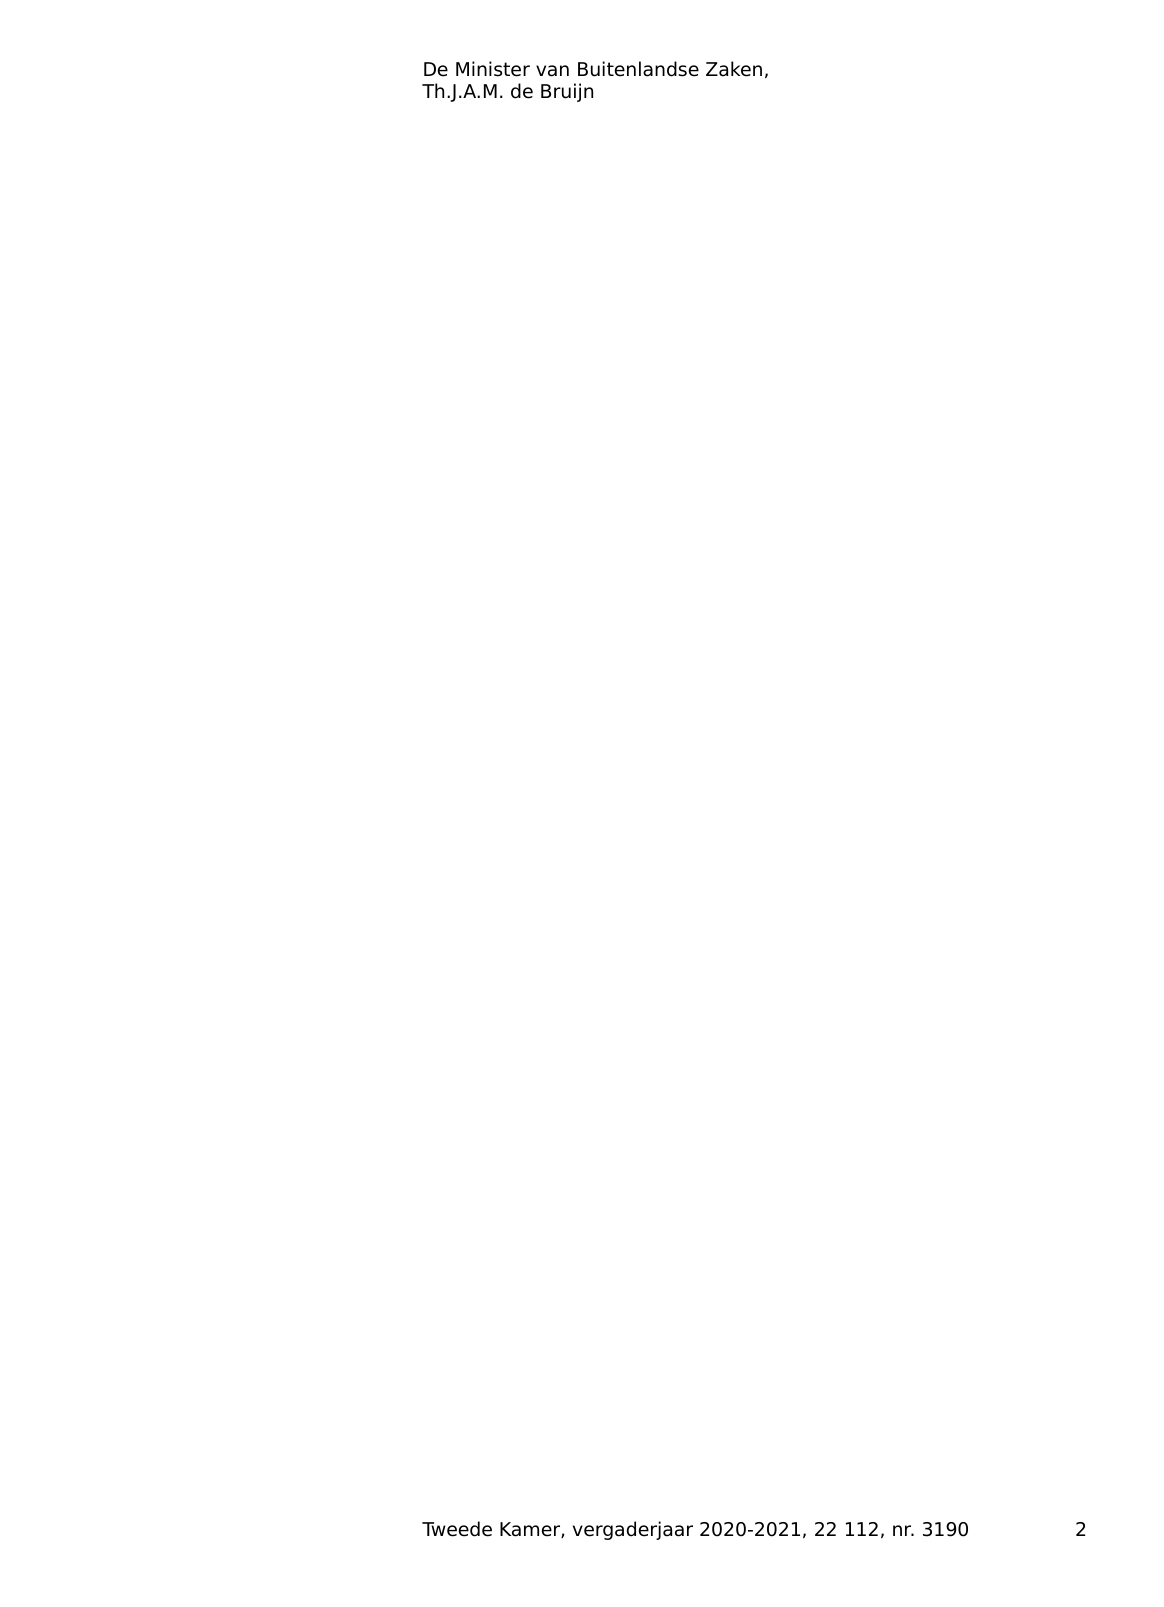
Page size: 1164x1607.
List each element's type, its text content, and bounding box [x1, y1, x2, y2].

text De Minister van Buitenlandse Zaken, Th.J.A.M. de Bruijn [422, 59, 1087, 103]
